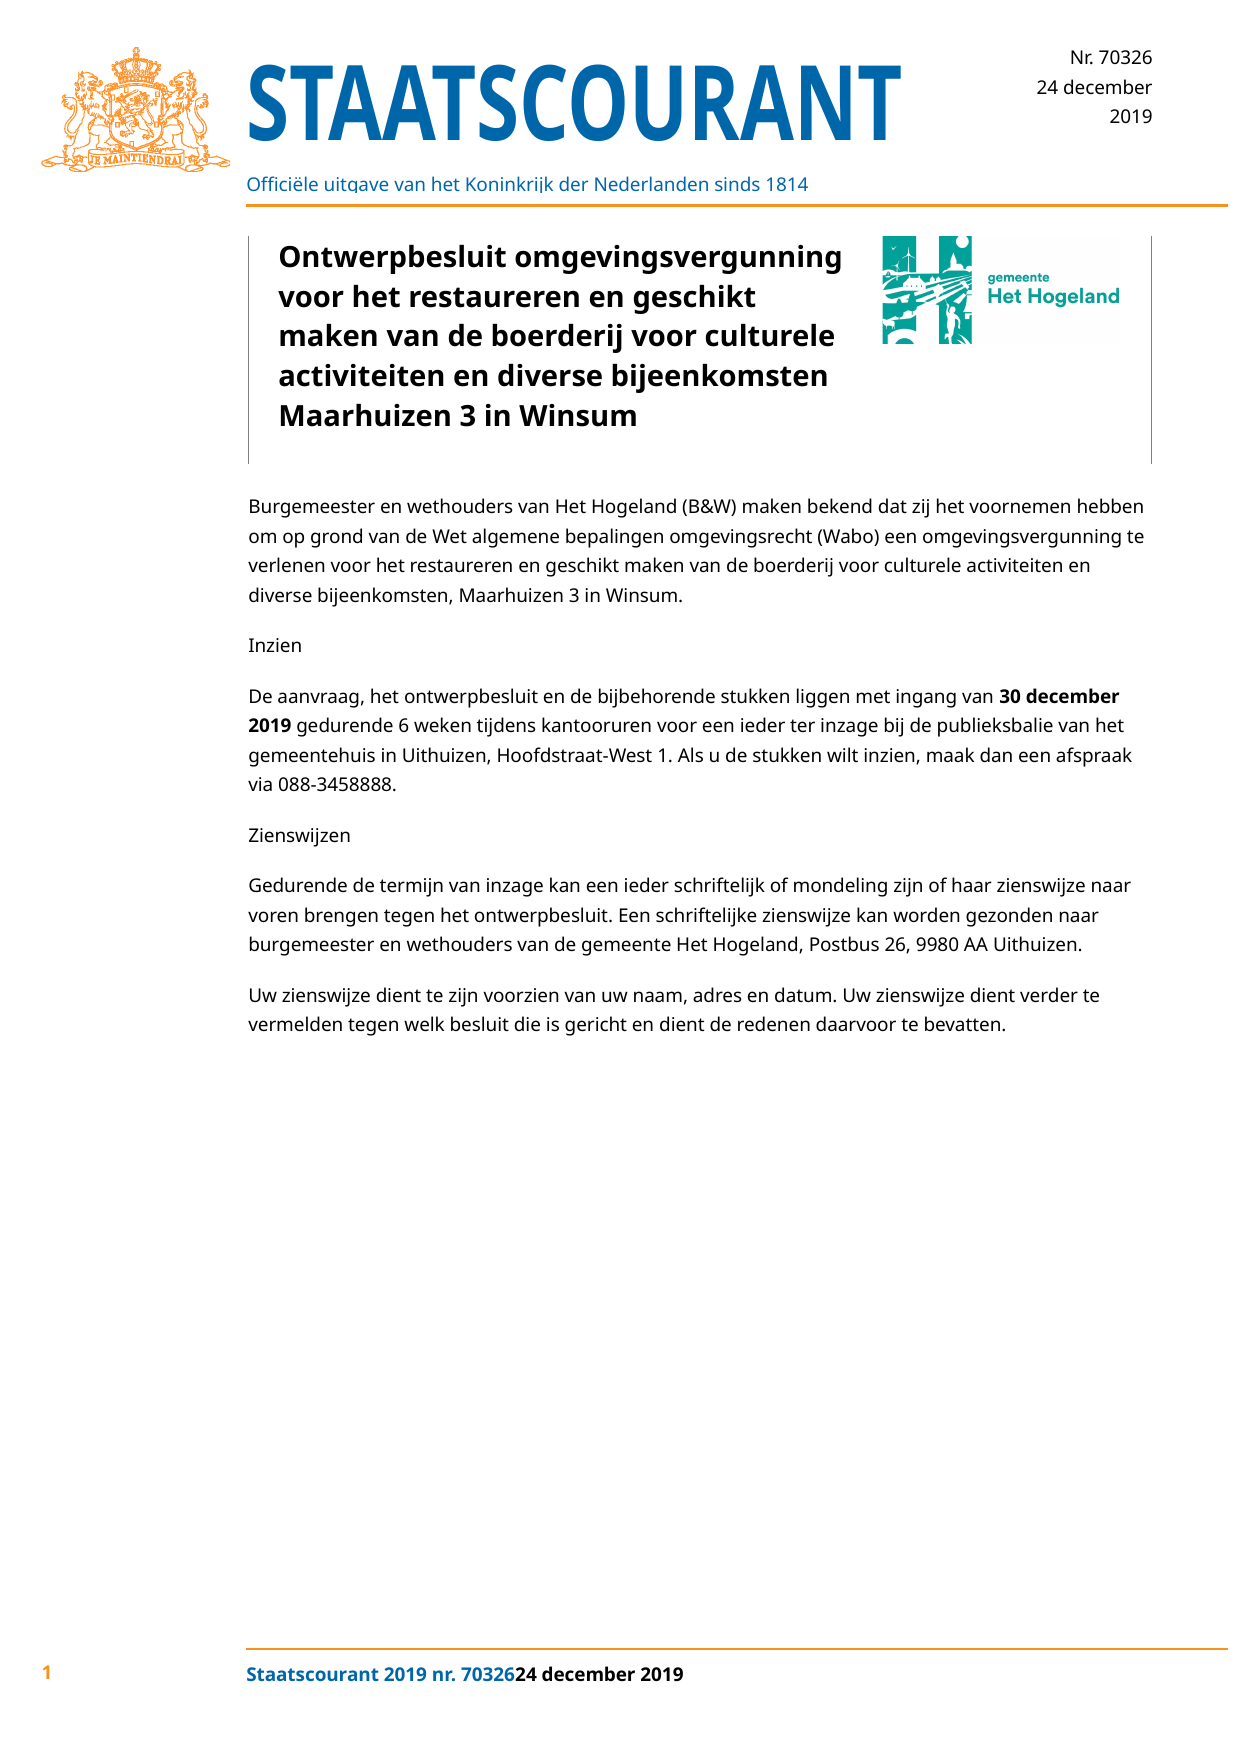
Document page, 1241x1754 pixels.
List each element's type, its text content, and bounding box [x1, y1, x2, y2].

text Gedurende de termijn van inzage kan een ieder schriftelijk of mondeling zijn of haar zienswijze naar voren brengen tegen het ontwerpbesluit. Een schriftelijke zienswijze kan worden gezonden naar burgemeester en wethouders van de gemeente Het Hogeland, Postbus 26, 9980 AA Uithuizen. [248, 872, 1152, 957]
table_header [850, 236, 1151, 464]
text Zienswijzen [248, 822, 1152, 848]
text Inzien [248, 632, 1152, 658]
picture [41, 47, 231, 172]
text De aanvraag, het ontwerpbesluit en de bijbehorende stukken liggen met ingang van 30 december 2019 gedurende 6 weken tijdens kantooruren voor een ieder ter inzage bij de publieksbalie van het gemeentehuis in Uithuizen, Hoofdstraat-West 1. Als u de stukken wilt inzien, maak dan een afspraak via 088-3458888. [248, 683, 1152, 797]
table_header Ontwerpbesluit omgevingsvergunning voor het restaureren en geschikt maken van de boerderij voor culturele activiteiten en diverse bijeenkomsten Maarhuizen 3 in Winsum [249, 236, 850, 464]
text Burgemeester en wethouders van Het Hogeland (B&W) maken bekend dat zij het voornemen hebben om op grond van de Wet algemene bepalingen omgevingsrecht (Wabo) een omgevingsvergunning te verlenen voor het restaureren en geschikt maken van de boerderij voor culturele activiteiten en diverse bijeenkomsten, Maarhuizen 3 in Winsum. [248, 493, 1152, 608]
text Uw zienswijze dient te zijn voorzien van uw naam, adres en datum. Uw zienswijze dient verder te vermelden tegen welk besluit die is gericht en dient de redenen daarvoor te bevatten. [248, 982, 1152, 1037]
picture [882, 236, 1119, 344]
